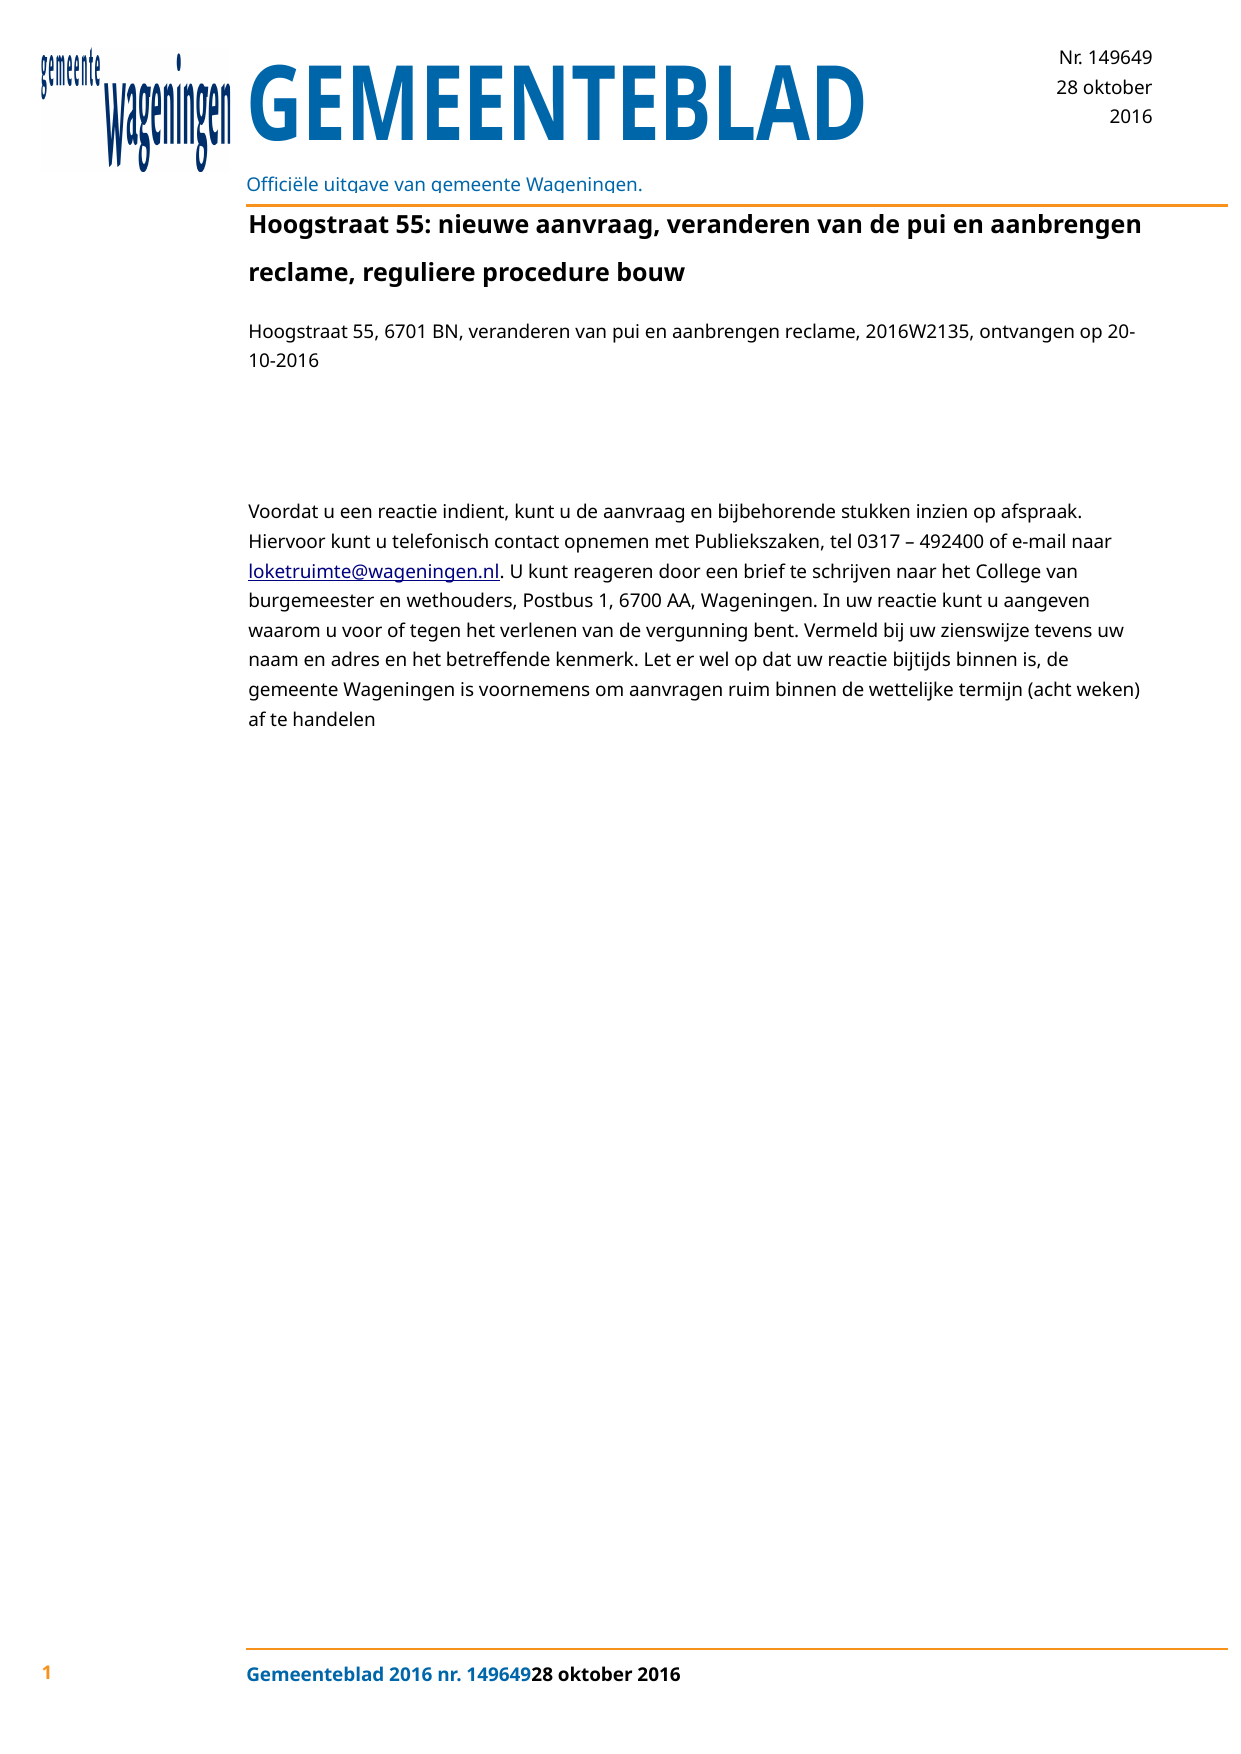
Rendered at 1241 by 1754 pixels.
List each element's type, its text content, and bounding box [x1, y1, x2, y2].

text Voordat u een reactie indient, kunt u de aanvraag en bijbehorende stukken inzien op afspraak. Hiervoor kunt u telefonisch contact opnemen met Publiekszaken, tel 0317 – 492400 of e-mail naar loketruimte@wageningen.nl. U kunt reageren door een brief te schrijven naar het College van burgemeester en wethouders, Postbus 1, 6700 AA, Wageningen. In uw reactie kunt u aangeven waarom u voor of tegen het verlenen van de vergunning bent. Vermeld bij uw zienswijze tevens uw naam en adres en het betreffende kenmerk. Let er wel op dat uw reactie bijtijds binnen is, de gemeente Wageningen is voornemens om aanvragen ruim binnen de wettelijke termijn (acht weken) af te handelen [248, 499, 1152, 732]
text Hoogstraat 55: nieuwe aanvraag, veranderen van de pui en aanbrengen reclame, reguliere procedure bouw [248, 207, 1152, 288]
text Hoogstraat 55, 6701 BN, veranderen van pui en aanbrengen reclame, 2016W2135, ontvangen op 20-10-2016 [248, 318, 1152, 373]
picture [41, 47, 231, 172]
